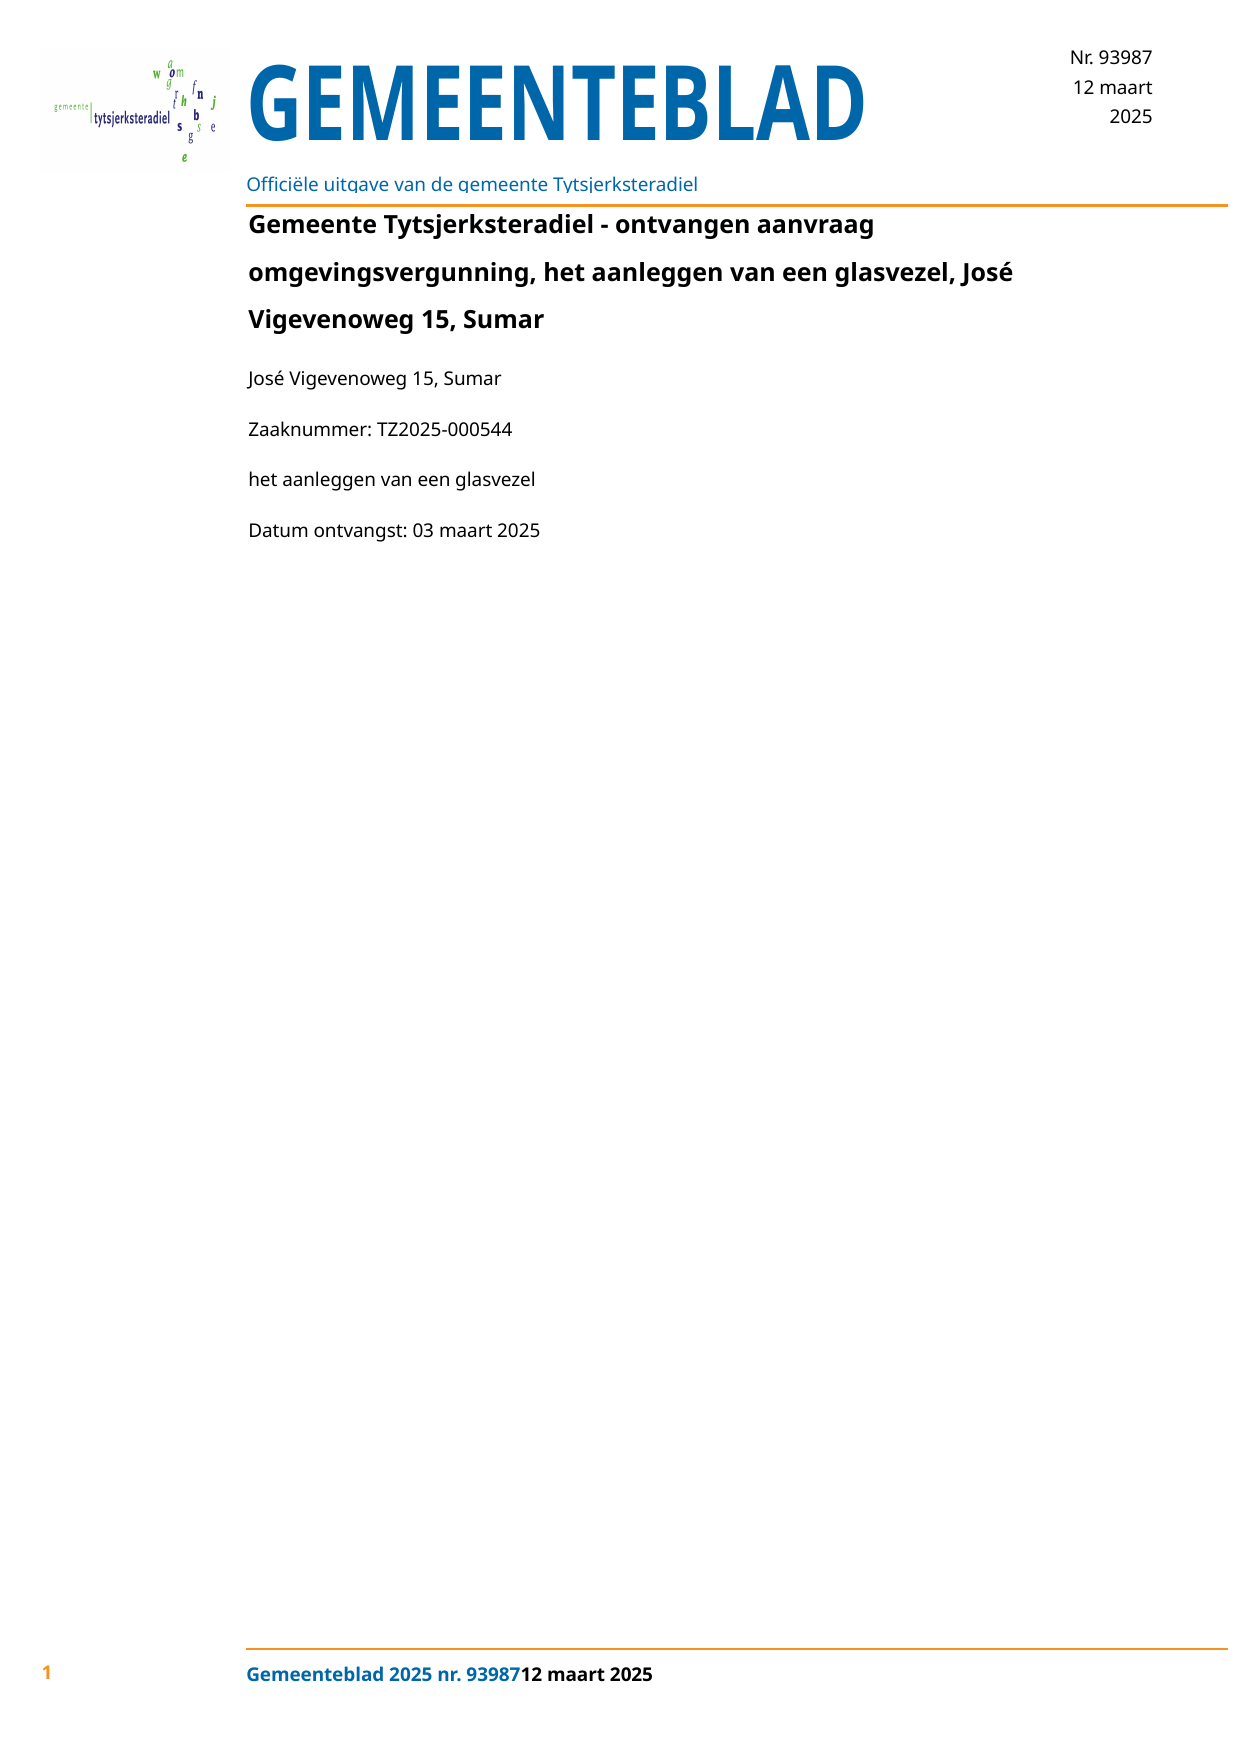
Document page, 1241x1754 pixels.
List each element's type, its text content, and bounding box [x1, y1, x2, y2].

text het aanleggen van een glasvezel [248, 466, 1152, 492]
text Zaaknummer: TZ2025-000544 [248, 416, 1152, 442]
text Gemeente Tytsjerksteradiel - ontvangen aanvraag omgevingsvergunning, het aanleggen van een glasvezel, José Vigevenoweg 15, Sumar [248, 207, 1152, 336]
text José Vigevenoweg 15, Sumar [248, 366, 1152, 391]
picture [41, 47, 231, 172]
text Datum ontvangst: 03 maart 2025 [248, 517, 1152, 542]
